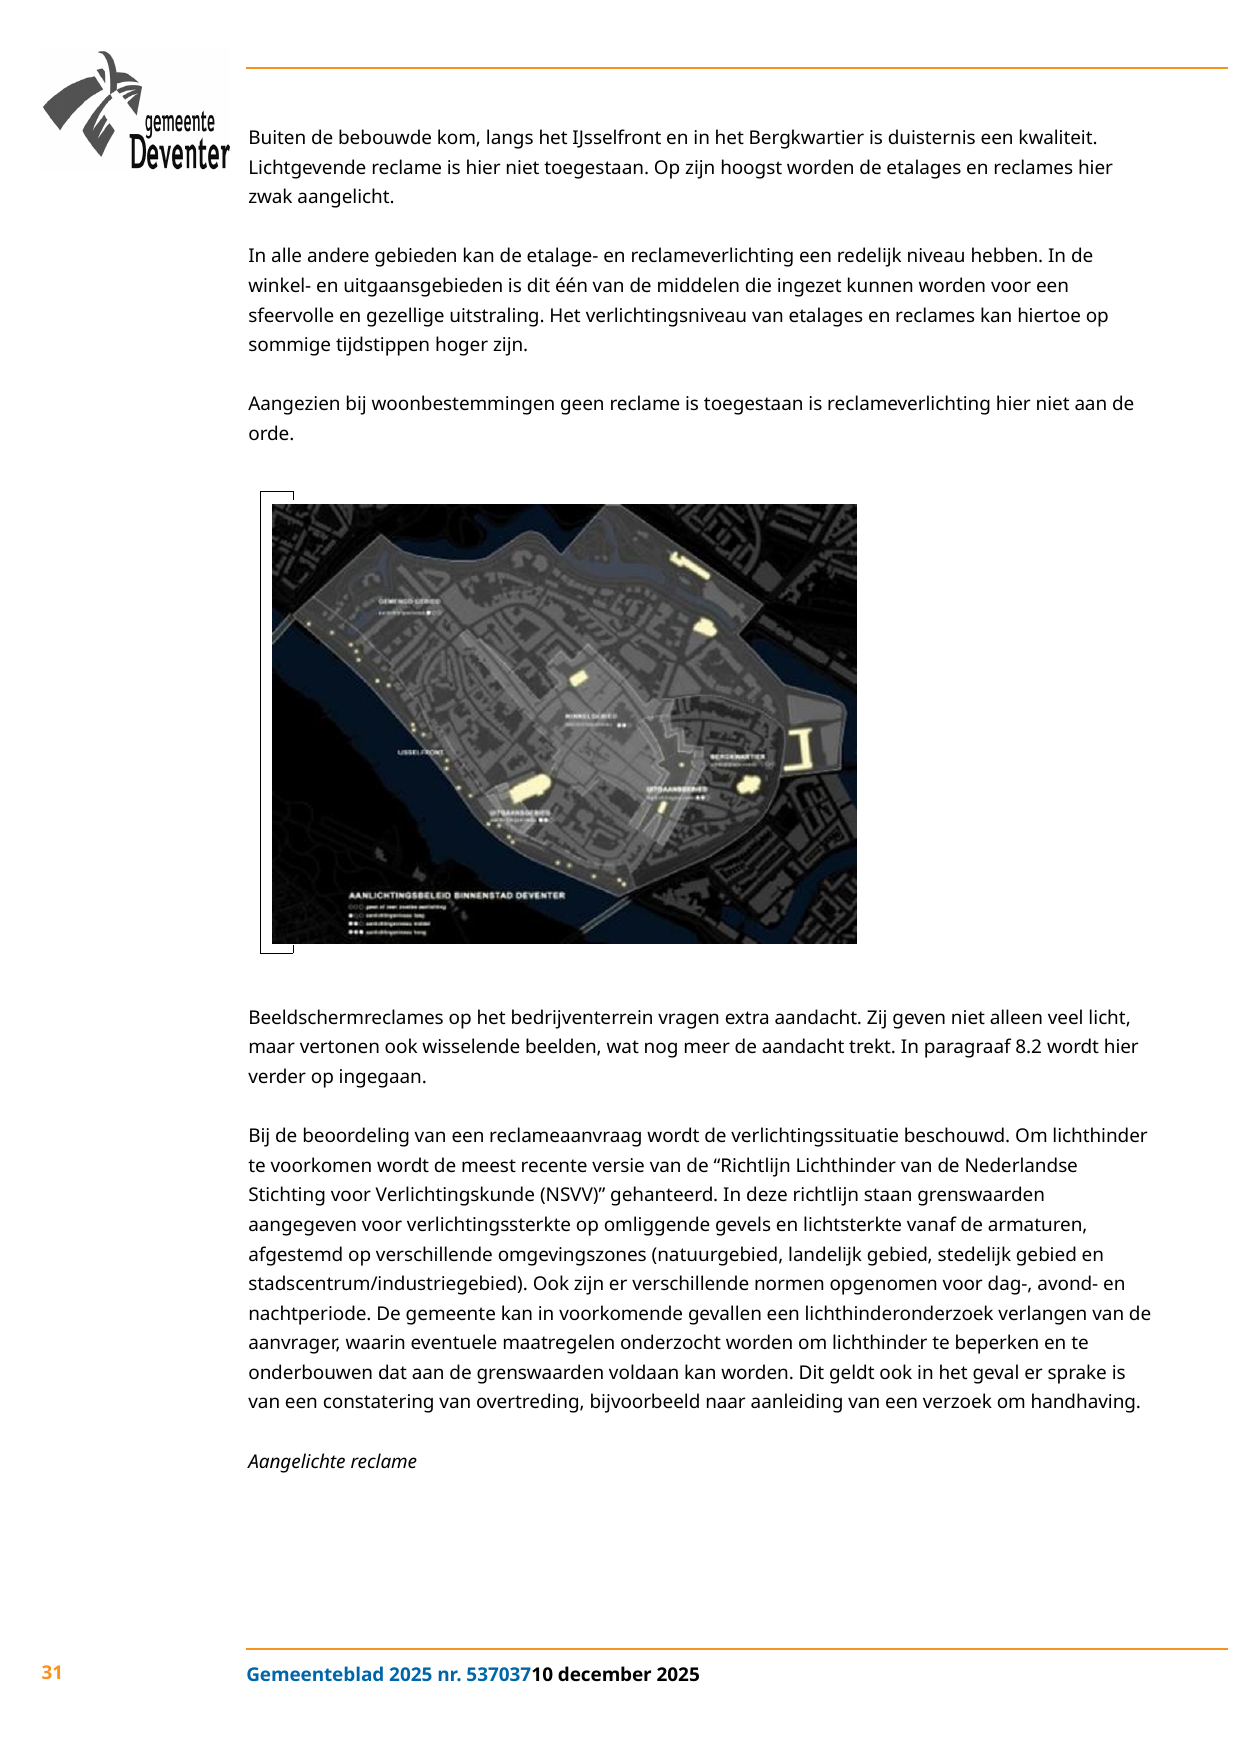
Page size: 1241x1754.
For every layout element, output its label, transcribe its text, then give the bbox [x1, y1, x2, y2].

text In alle andere gebieden kan de etalage- en reclameverlichting een redelijk niveau hebben. In de winkel- en uitgaansgebieden is dit één van de middelen die ingezet kunnen worden voor een sfeervolle en gezellige uitstraling. Het verlichtingsniveau van etalages en reclames kan hiertoe op sommige tijdstippen hoger zijn. [248, 243, 1152, 357]
text Bij de beoordeling van een reclameaanvraag wordt de verlichtingssituatie beschouwd. Om lichthinder te voorkomen wordt de meest recente versie van de “Richtlijn Lichthinder van de Nederlandse Stichting voor Verlichtingskunde (NSVV)” gehanteerd. In deze richtlijn staan grenswaarden aangegeven voor verlichtingssterkte op omliggende gevels en lichtsterkte vanaf de armaturen, afgestemd op verschillende omgevingszones (natuurgebied, landelijk gebied, stedelijk gebied en stadscentrum/industriegebied). Ook zijn er verschillende normen opgenomen voor dag-, avond- en nachtperiode. De gemeente kan in voorkomende gevallen een lichthinderonderzoek verlangen van de aanvrager, waarin eventuele maatregelen onderzocht worden om lichthinder te beperken en te onderbouwen dat aan de grenswaarden voldaan kan worden. Dit geldt ook in het geval er sprake is van een constatering van overtreding, bijvoorbeeld naar aanleiding van een verzoek om handhaving. [248, 1122, 1152, 1414]
text Aangelichte reclame [248, 1448, 1152, 1474]
picture [41, 47, 231, 172]
picture [268, 500, 860, 945]
text Beeldschermreclames op het bedrijventerrein vragen extra aandacht. Zij geven niet alleen veel licht, maar vertonen ook wisselende beelden, wat nog meer de aandacht trekt. In paragraaf 8.2 wordt hier verder op ingegaan. [248, 1004, 1152, 1089]
text Buiten de bebouwde kom, langs het IJsselfront en in het Bergkwartier is duisternis een kwaliteit. Lichtgevende reclame is hier niet toegestaan. Op zijn hoogst worden de etalages en reclames hier zwak aangelicht. [248, 124, 1152, 209]
text Aangezien bij woonbestemmingen geen reclame is toegestaan is reclameverlichting hier niet aan de orde. [248, 391, 1152, 446]
